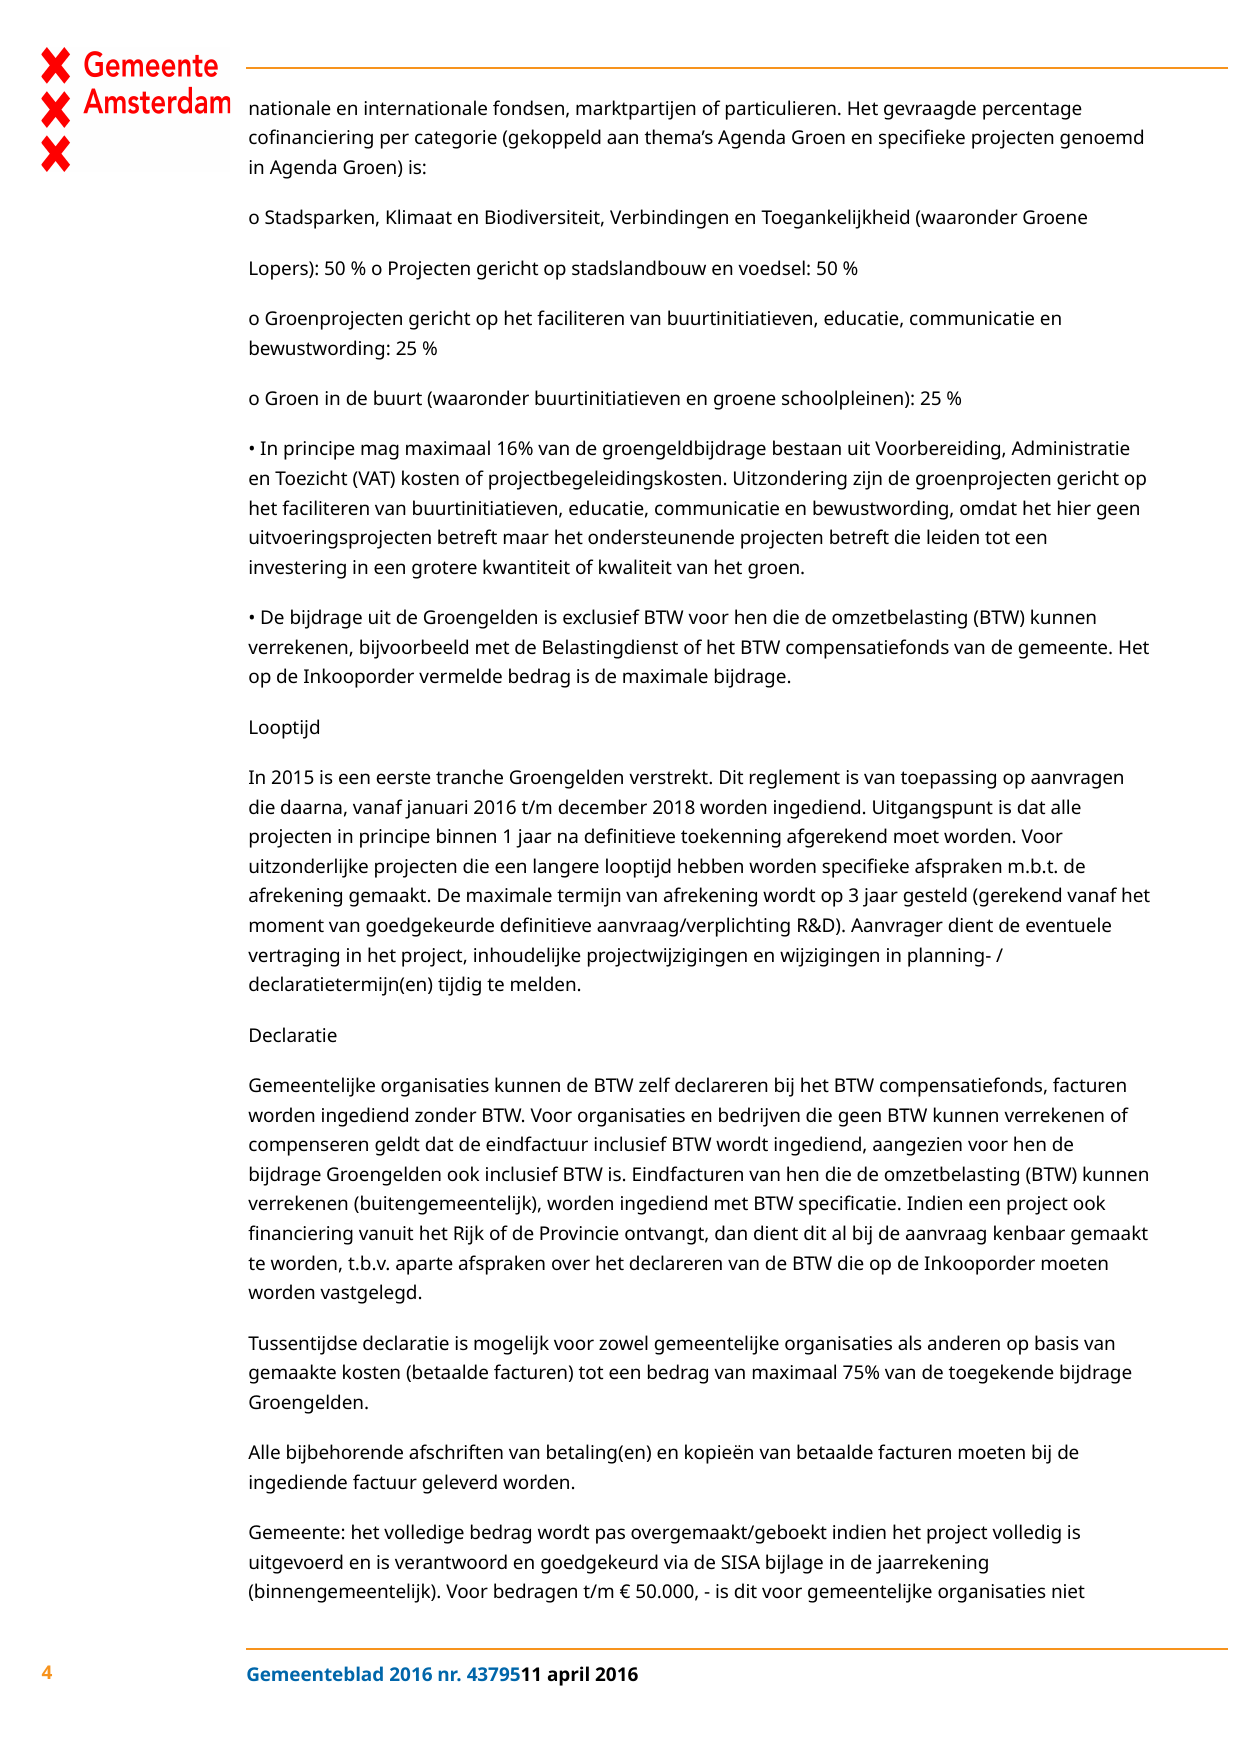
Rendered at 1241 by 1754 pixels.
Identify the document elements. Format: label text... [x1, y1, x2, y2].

text Alle bijbehorende afschriften van betaling(en) en kopieën van betaalde facturen moeten bij de ingediende factuur geleverd worden. [248, 1439, 1152, 1495]
text Looptijd [248, 714, 1152, 740]
text nationale en internationale fondsen, marktpartijen of particulieren. Het gevraagde percentage cofinanciering per categorie (gekoppeld aan thema’s Agenda Groen en specifieke projecten genoemd in Agenda Groen) is: [248, 95, 1152, 180]
text o Groenprojecten gericht op het faciliteren van buurtinitiatieven, educatie, communicatie en bewustwording: 25 % [248, 305, 1152, 361]
text Lopers): 50 % o Projecten gericht op stadslandbouw en voedsel: 50 % [248, 255, 1152, 281]
text o Stadsparken, Klimaat en Biodiversiteit, Verbindingen en Toegankelijkheid (waaronder Groene [248, 204, 1152, 230]
text o Groen in de buurt (waaronder buurtinitiatieven en groene schoolpleinen): 25 % [248, 385, 1152, 411]
text Gemeente: het volledige bedrag wordt pas overgemaakt/geboekt indien het project volledig is uitgevoerd en is verantwoord en goedgekeurd via de SISA bijlage in de jaarrekening (binnengemeentelijk). Voor bedragen t/m € 50.000, - is dit voor gemeentelijke organisaties niet [248, 1519, 1152, 1604]
text • De bijdrage uit de Groengelden is exclusief BTW voor hen die de omzetbelasting (BTW) kunnen verrekenen, bijvoorbeeld met de Belastingdienst of het BTW compensatiefonds van de gemeente. Het op de Inkooporder vermelde bedrag is de maximale bijdrage. [248, 604, 1152, 689]
text Declaratie [248, 1022, 1152, 1048]
text Gemeentelijke organisaties kunnen de BTW zelf declareren bij het BTW compensatiefonds, facturen worden ingediend zonder BTW. Voor organisaties en bedrijven die geen BTW kunnen verrekenen of compenseren geldt dat de eindfactuur inclusief BTW wordt ingediend, aangezien voor hen de bijdrage Groengelden ook inclusief BTW is. Eindfacturen van hen die de omzetbelasting (BTW) kunnen verrekenen (buitengemeentelijk), worden ingediend met BTW specificatie. Indien een project ook financiering vanuit het Rijk of de Provincie ontvangt, dan dient dit al bij de aanvraag kenbaar gemaakt te worden, t.b.v. aparte afspraken over het declareren van de BTW die op de Inkooporder moeten worden vastgelegd. [248, 1072, 1152, 1305]
text Tussentijdse declaratie is mogelijk voor zowel gemeentelijke organisaties als anderen op basis van gemaakte kosten (betaalde facturen) tot een bedrag van maximaal 75% van de toegekende bijdrage Groengelden. [248, 1330, 1152, 1415]
picture [41, 47, 231, 172]
text In 2015 is een eerste tranche Groengelden verstrekt. Dit reglement is van toepassing op aanvragen die daarna, vanaf januari 2016 t/m december 2018 worden ingediend. Uitgangspunt is dat alle projecten in principe binnen 1 jaar na definitieve toekenning afgerekend moet worden. Voor uitzonderlijke projecten die een langere looptijd hebben worden specifieke afspraken m.b.t. de afrekening gemaakt. De maximale termijn van afrekening wordt op 3 jaar gesteld (gerekend vanaf het moment van goedgekeurde definitieve aanvraag/verplichting R&D). Aanvrager dient de eventuele vertraging in het project, inhoudelijke projectwijzigingen en wijzigingen in planning- / declaratietermijn(en) tijdig te melden. [248, 764, 1152, 997]
text • In principe mag maximaal 16% van de groengeldbijdrage bestaan uit Voorbereiding, Administratie en Toezicht (VAT) kosten of projectbegeleidingskosten. Uitzondering zijn de groenprojecten gericht op het faciliteren van buurtinitiatieven, educatie, communicatie en bewustwording, omdat het hier geen uitvoeringsprojecten betreft maar het ondersteunende projecten betreft die leiden tot een investering in een grotere kwantiteit of kwaliteit van het groen. [248, 436, 1152, 580]
